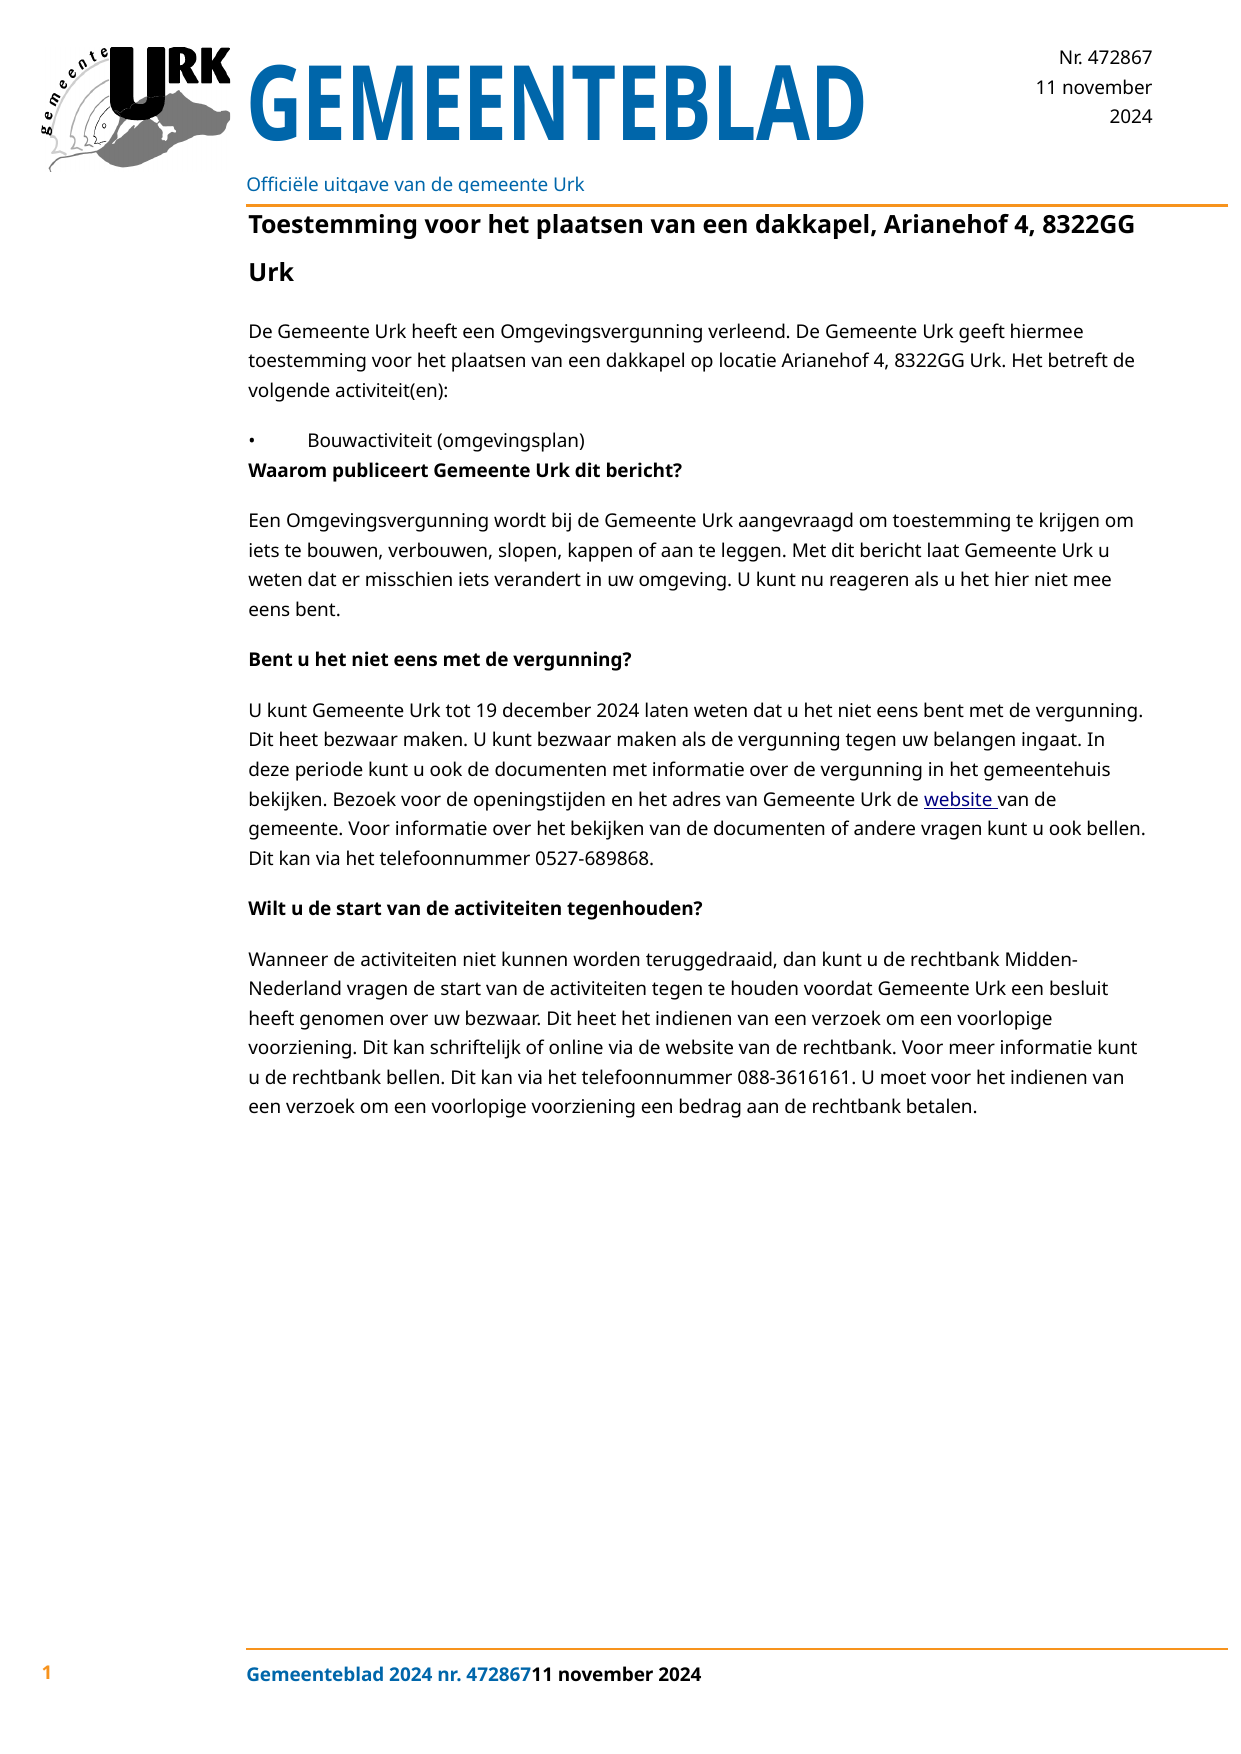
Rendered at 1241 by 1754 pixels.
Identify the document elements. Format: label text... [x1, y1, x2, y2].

text De Gemeente Urk heeft een Omgevingsvergunning verleend. De Gemeente Urk geeft hiermee toestemming voor het plaatsen van een dakkapel op locatie Arianehof 4, 8322GG Urk. Het betreft de volgende activiteit(en): [248, 318, 1152, 403]
text Wanneer de activiteiten niet kunnen worden teruggedraaid, dan kunt u de rechtbank Midden-Nederland vragen de start van de activiteiten tegen te houden voordat Gemeente Urk een besluit heeft genomen over uw bezwaar. Dit heet het indienen van een verzoek om een voorlopige voorziening. Dit kan schriftelijk of online via de website van de rechtbank. Voor meer informatie kunt u de rechtbank bellen. Dit kan via het telefoonnummer 088-3616161. U moet voor het indienen van een verzoek om een voorlopige voorziening een bedrag aan de rechtbank betalen. [248, 946, 1152, 1119]
text Toestemming voor het plaatsen van een dakkapel, Arianehof 4, 8322GG Urk [248, 207, 1152, 288]
picture [41, 47, 231, 172]
text U kunt Gemeente Urk tot 19 december 2024 laten weten dat u het niet eens bent met de vergunning. Dit heet bezwaar maken. U kunt bezwaar maken als de vergunning tegen uw belangen ingaat. In deze periode kunt u ook de documenten met informatie over de vergunning in het gemeentehuis bekijken. Bezoek voor de openingstijden en het adres van Gemeente Urk de website van de gemeente. Voor informatie over het bekijken van de documenten of andere vragen kunt u ook bellen. Dit kan via het telefoonnummer 0527-689868. [248, 697, 1152, 871]
text Waarom publiceert Gemeente Urk dit bericht? [248, 457, 1152, 483]
text Wilt u de start van de activiteiten tegenhouden? [248, 895, 1152, 921]
text Een Omgevingsvergunning wordt bij de Gemeente Urk aangevraagd om toestemming te krijgen om iets te bouwen, verbouwen, slopen, kappen of aan te leggen. Met dit bericht laat Gemeente Urk u weten dat er misschien iets verandert in uw omgeving. U kunt nu reageren als u het hier niet mee eens bent. [248, 507, 1152, 622]
list Bouwactiviteit (omgevingsplan) [248, 427, 1152, 453]
text Bent u het niet eens met de vergunning? [248, 647, 1152, 672]
